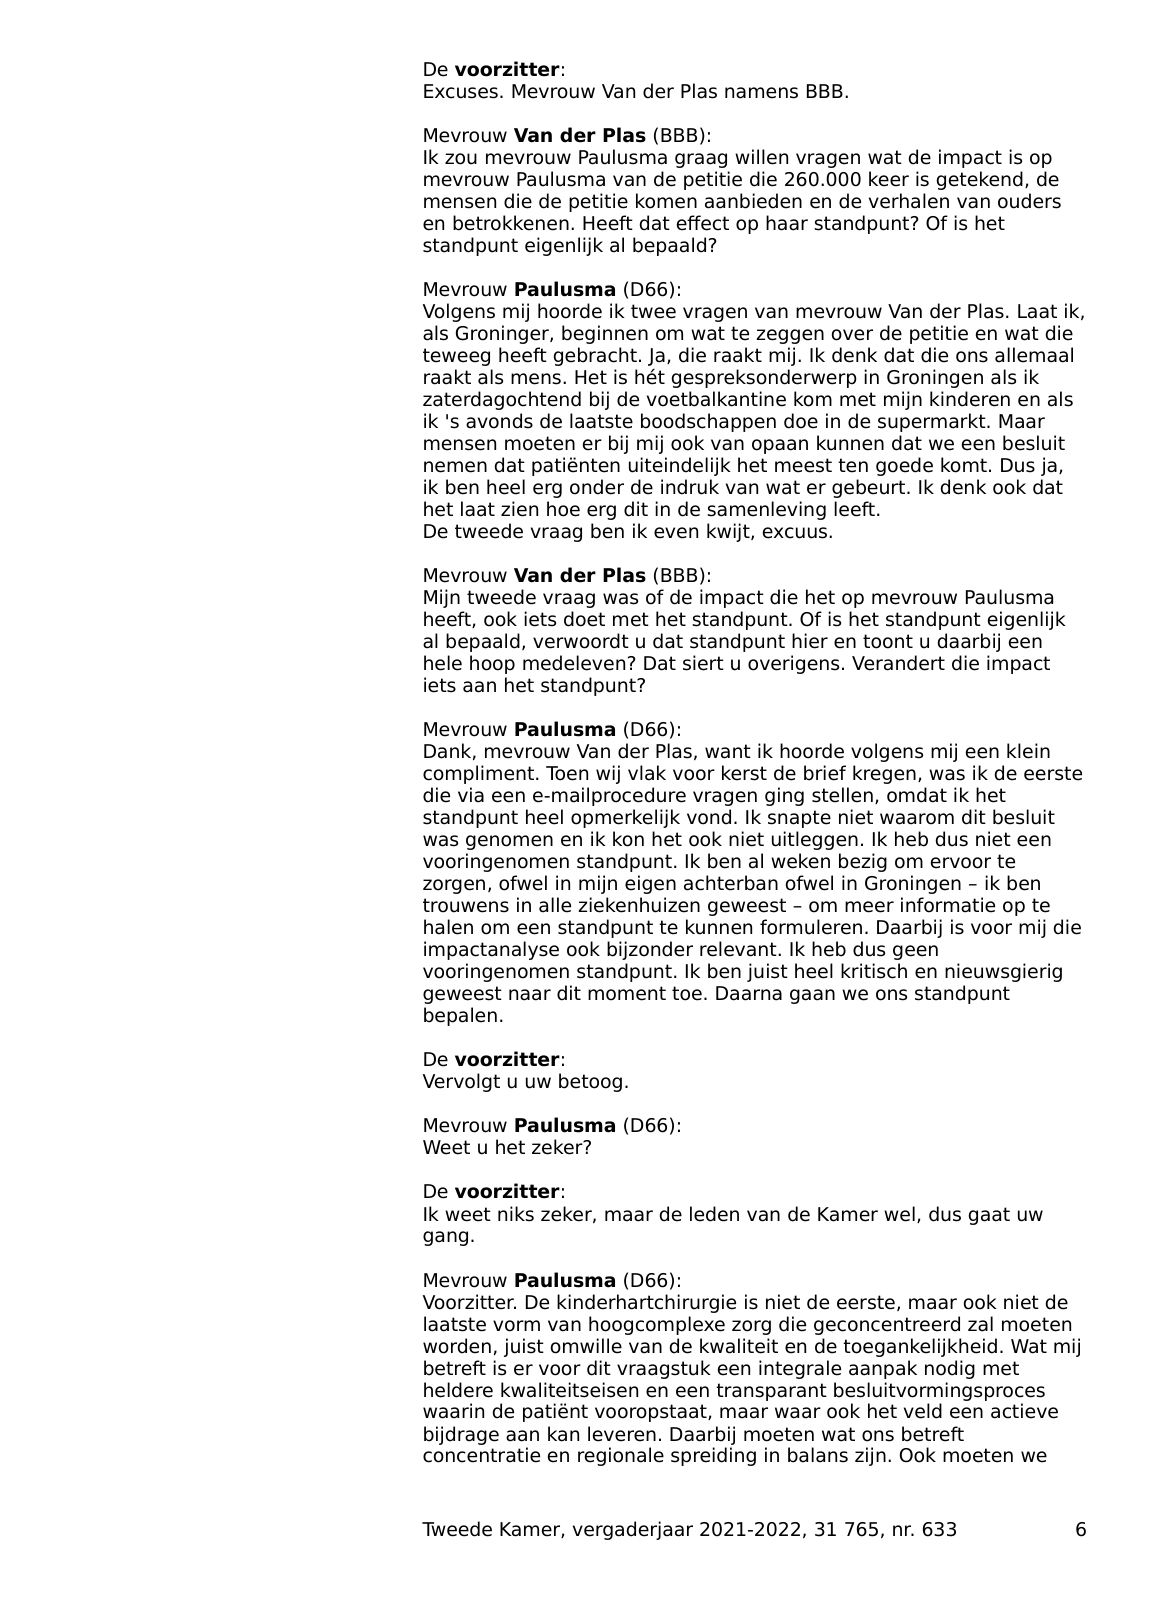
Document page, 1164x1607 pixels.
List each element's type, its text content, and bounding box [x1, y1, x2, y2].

text De tweede vraag ben ik even kwijt, excuus. [422, 521, 1087, 543]
text Excuses. Mevrouw Van der Plas namens BBB. [422, 81, 1087, 103]
text Mevrouw Paulusma (D66): [422, 1269, 1087, 1292]
text Voorzitter. De kinderhartchirurgie is niet de eerste, maar ook niet de laatste vorm van hoogcomplexe zorg die geconcentreerd zal moeten worden, juist omwille van de kwaliteit en de toegankelijkheid. Wat mij betreft is er voor dit vraagstuk een integrale aanpak nodig met heldere kwaliteitseisen en een transparant besluitvormingsproces waarin de patiënt vooropstaat, maar waar ook het veld een actieve bijdrage aan kan leveren. Daarbij moeten wat ons betreft concentratie en regionale spreiding in balans zijn. Ook moeten we [422, 1292, 1087, 1467]
text Weet u het zeker? [422, 1137, 1087, 1159]
text De voorzitter: [422, 1181, 1087, 1203]
text Volgens mij hoorde ik twee vragen van mevrouw Van der Plas. Laat ik, als Groninger, beginnen om wat te zeggen over de petitie en wat die teweeg heeft gebracht. Ja, die raakt mij. Ik denk dat die ons allemaal raakt als mens. Het is hét gespreksonderwerp in Groningen als ik zaterdagochtend bij de voetbalkantine kom met mijn kinderen en als ik 's avonds de laatste boodschappen doe in de supermarkt. Maar mensen moeten er bij mij ook van opaan kunnen dat we een besluit nemen dat patiënten uiteindelijk het meest ten goede komt. Dus ja, ik ben heel erg onder de indruk van wat er gebeurt. Ik denk ook dat het laat zien hoe erg dit in de samenleving leeft. [422, 301, 1087, 521]
text Dank, mevrouw Van der Plas, want ik hoorde volgens mij een klein compliment. Toen wij vlak voor kerst de brief kregen, was ik de eerste die via een e-mailprocedure vragen ging stellen, omdat ik het standpunt heel opmerkelijk vond. Ik snapte niet waarom dit besluit was genomen en ik kon het ook niet uitleggen. Ik heb dus niet een vooringenomen standpunt. Ik ben al weken bezig om ervoor te zorgen, ofwel in mijn eigen achterban ofwel in Groningen – ik ben trouwens in alle ziekenhuizen geweest – om meer informatie op te halen om een standpunt te kunnen formuleren. Daarbij is voor mij die impactanalyse ook bijzonder relevant. Ik heb dus geen vooringenomen standpunt. Ik ben juist heel kritisch en nieuwsgierig geweest naar dit moment toe. Daarna gaan we ons standpunt bepalen. [422, 741, 1087, 1027]
text De voorzitter: [422, 59, 1087, 81]
text Mevrouw Paulusma (D66): [422, 1115, 1087, 1137]
text Ik zou mevrouw Paulusma graag willen vragen wat de impact is op mevrouw Paulusma van de petitie die 260.000 keer is getekend, de mensen die de petitie komen aanbieden en de verhalen van ouders en betrokkenen. Heeft dat effect op haar standpunt? Of is het standpunt eigenlijk al bepaald? [422, 147, 1087, 257]
text Mijn tweede vraag was of de impact die het op mevrouw Paulusma heeft, ook iets doet met het standpunt. Of is het standpunt eigenlijk al bepaald, verwoordt u dat standpunt hier en toont u daarbij een hele hoop medeleven? Dat siert u overigens. Verandert die impact iets aan het standpunt? [422, 587, 1087, 697]
text Mevrouw Van der Plas (BBB): [422, 125, 1087, 147]
text De voorzitter: [422, 1049, 1087, 1071]
text Mevrouw Paulusma (D66): [422, 279, 1087, 301]
text Mevrouw Van der Plas (BBB): [422, 565, 1087, 587]
text Ik weet niks zeker, maar de leden van de Kamer wel, dus gaat uw gang. [422, 1203, 1087, 1247]
text Mevrouw Paulusma (D66): [422, 719, 1087, 741]
text Vervolgt u uw betoog. [422, 1071, 1087, 1093]
